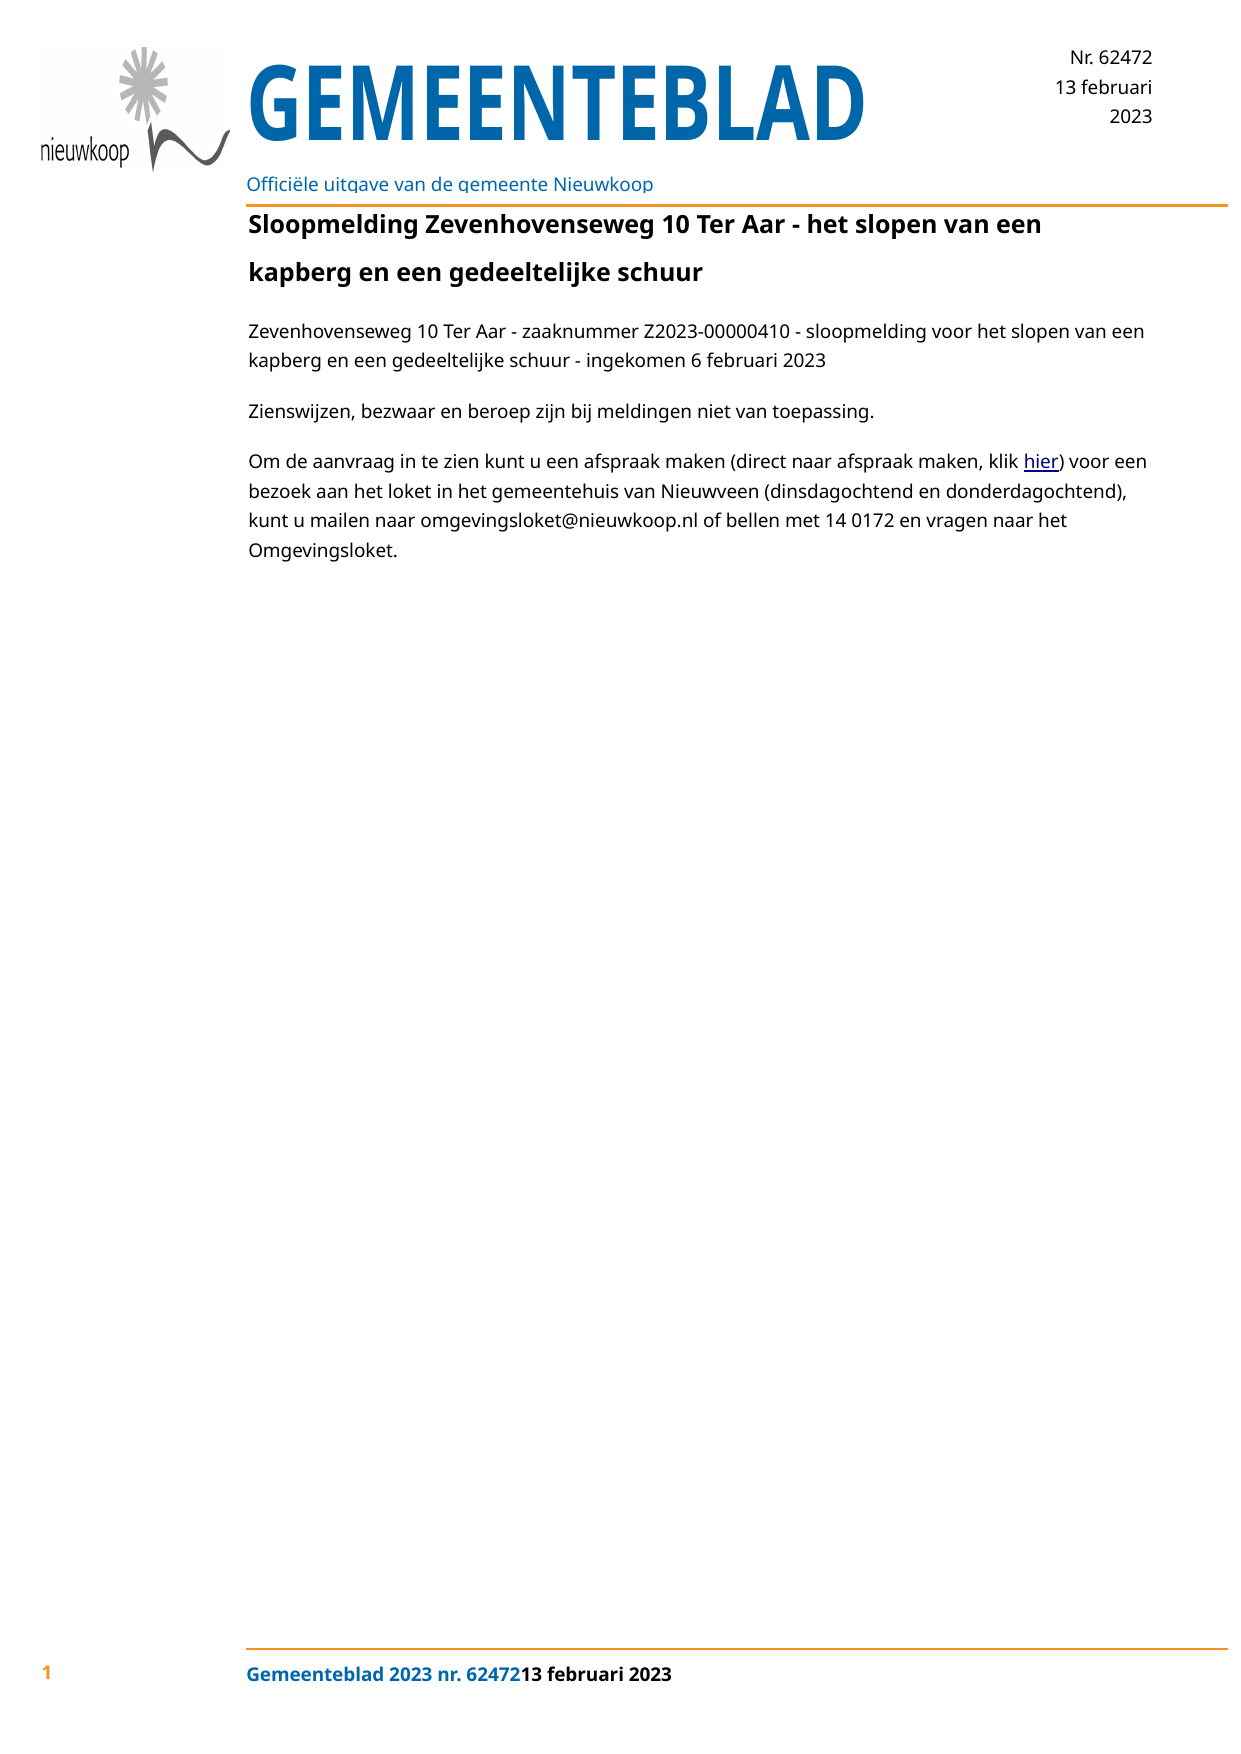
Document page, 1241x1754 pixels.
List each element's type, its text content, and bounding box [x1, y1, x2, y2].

text Sloopmelding Zevenhovenseweg 10 Ter Aar - het slopen van een kapberg en een gedeeltelijke schuur [248, 207, 1152, 288]
text Zevenhovenseweg 10 Ter Aar - zaaknummer Z2023-00000410 - sloopmelding voor het slopen van een kapberg en een gedeeltelijke schuur - ingekomen 6 februari 2023 [248, 318, 1152, 373]
picture [41, 47, 231, 172]
text Om de aanvraag in te zien kunt u een afspraak maken (direct naar afspraak maken, klik hier) voor een bezoek aan het loket in het gemeentehuis van Nieuwveen (dinsdagochtend en donderdagochtend), kunt u mailen naar omgevingsloket@nieuwkoop.nl of bellen met 14 0172 en vragen naar het Omgevingsloket. [248, 448, 1152, 563]
text Zienswijzen, bezwaar en beroep zijn bij meldingen niet van toepassing. [248, 398, 1152, 424]
